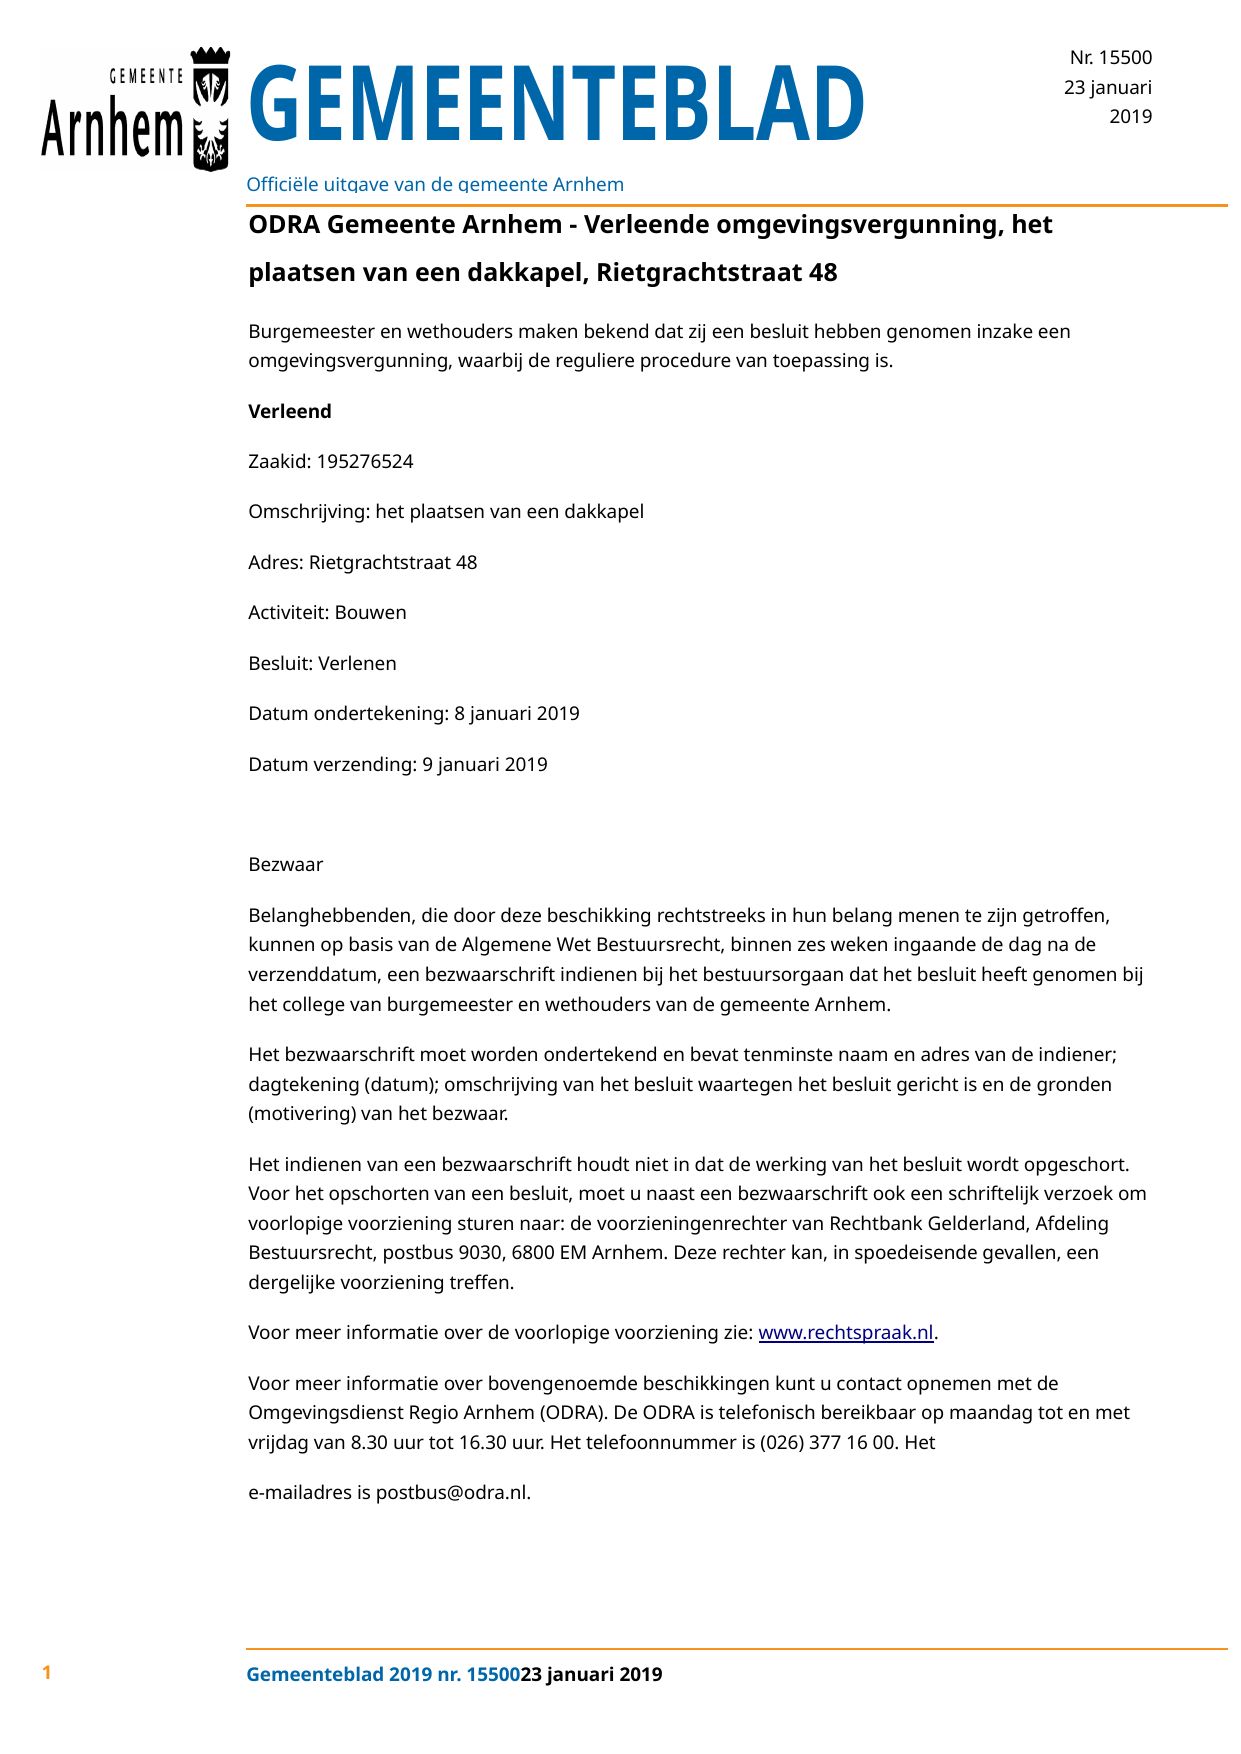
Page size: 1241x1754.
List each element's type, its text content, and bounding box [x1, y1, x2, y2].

text Omschrijving: het plaatsen van een dakkapel [248, 499, 1152, 524]
text e-mailadres is postbus@odra.nl. [248, 1479, 1152, 1505]
text Het indienen van een bezwaarschrift houdt niet in dat de werking van het besluit wordt opgeschort. Voor het opschorten van een besluit, moet u naast een bezwaarschrift ook een schriftelijk verzoek om voorlopige voorziening sturen naar: de voorzieningenrechter van Rechtbank Gelderland, Afdeling Bestuursrecht, postbus 9030, 6800 EM Arnhem. Deze rechter kan, in spoedeisende gevallen, een dergelijke voorziening treffen. [248, 1151, 1152, 1295]
text Voor meer informatie over bovengenoemde beschikkingen kunt u contact opnemen met de Omgevingsdienst Regio Arnhem (ODRA). De ODRA is telefonisch bereikbaar op maandag tot en met vrijdag van 8.30 uur tot 16.30 uur. Het telefoonnummer is (026) 377 16 00. Het [248, 1370, 1152, 1455]
text Bezwaar [248, 852, 1152, 877]
text Besluit: Verlenen [248, 650, 1152, 676]
text Activiteit: Bouwen [248, 599, 1152, 625]
text ODRA Gemeente Arnhem - Verleende omgevingsvergunning, het plaatsen van een dakkapel, Rietgrachtstraat 48 [248, 207, 1152, 288]
text Het bezwaarschrift moet worden ondertekend en bevat tenminste naam en adres van de indiener; dagtekening (datum); omschrijving van het besluit waartegen het besluit gericht is en de gronden (motivering) van het bezwaar. [248, 1041, 1152, 1126]
text Zaakid: 195276524 [248, 448, 1152, 474]
text Datum ondertekening: 8 januari 2019 [248, 700, 1152, 726]
text Datum verzending: 9 januari 2019 [248, 751, 1152, 777]
text Verleend [248, 398, 1152, 424]
text Voor meer informatie over de voorlopige voorziening zie: www.rechtspraak.nl. [248, 1319, 1152, 1345]
text Belanghebbenden, die door deze beschikking rechtstreeks in hun belang menen te zijn getroffen, kunnen op basis van de Algemene Wet Bestuursrecht, binnen zes weken ingaande de dag na de verzenddatum, een bezwaarschrift indienen bij het bestuursorgaan dat het besluit heeft genomen bij het college van burgemeester en wethouders van de gemeente Arnhem. [248, 902, 1152, 1017]
text Burgemeester en wethouders maken bekend dat zij een besluit hebben genomen inzake een omgevingsvergunning, waarbij de reguliere procedure van toepassing is. [248, 318, 1152, 373]
picture [41, 47, 231, 172]
text Adres: Rietgrachtstraat 48 [248, 549, 1152, 575]
